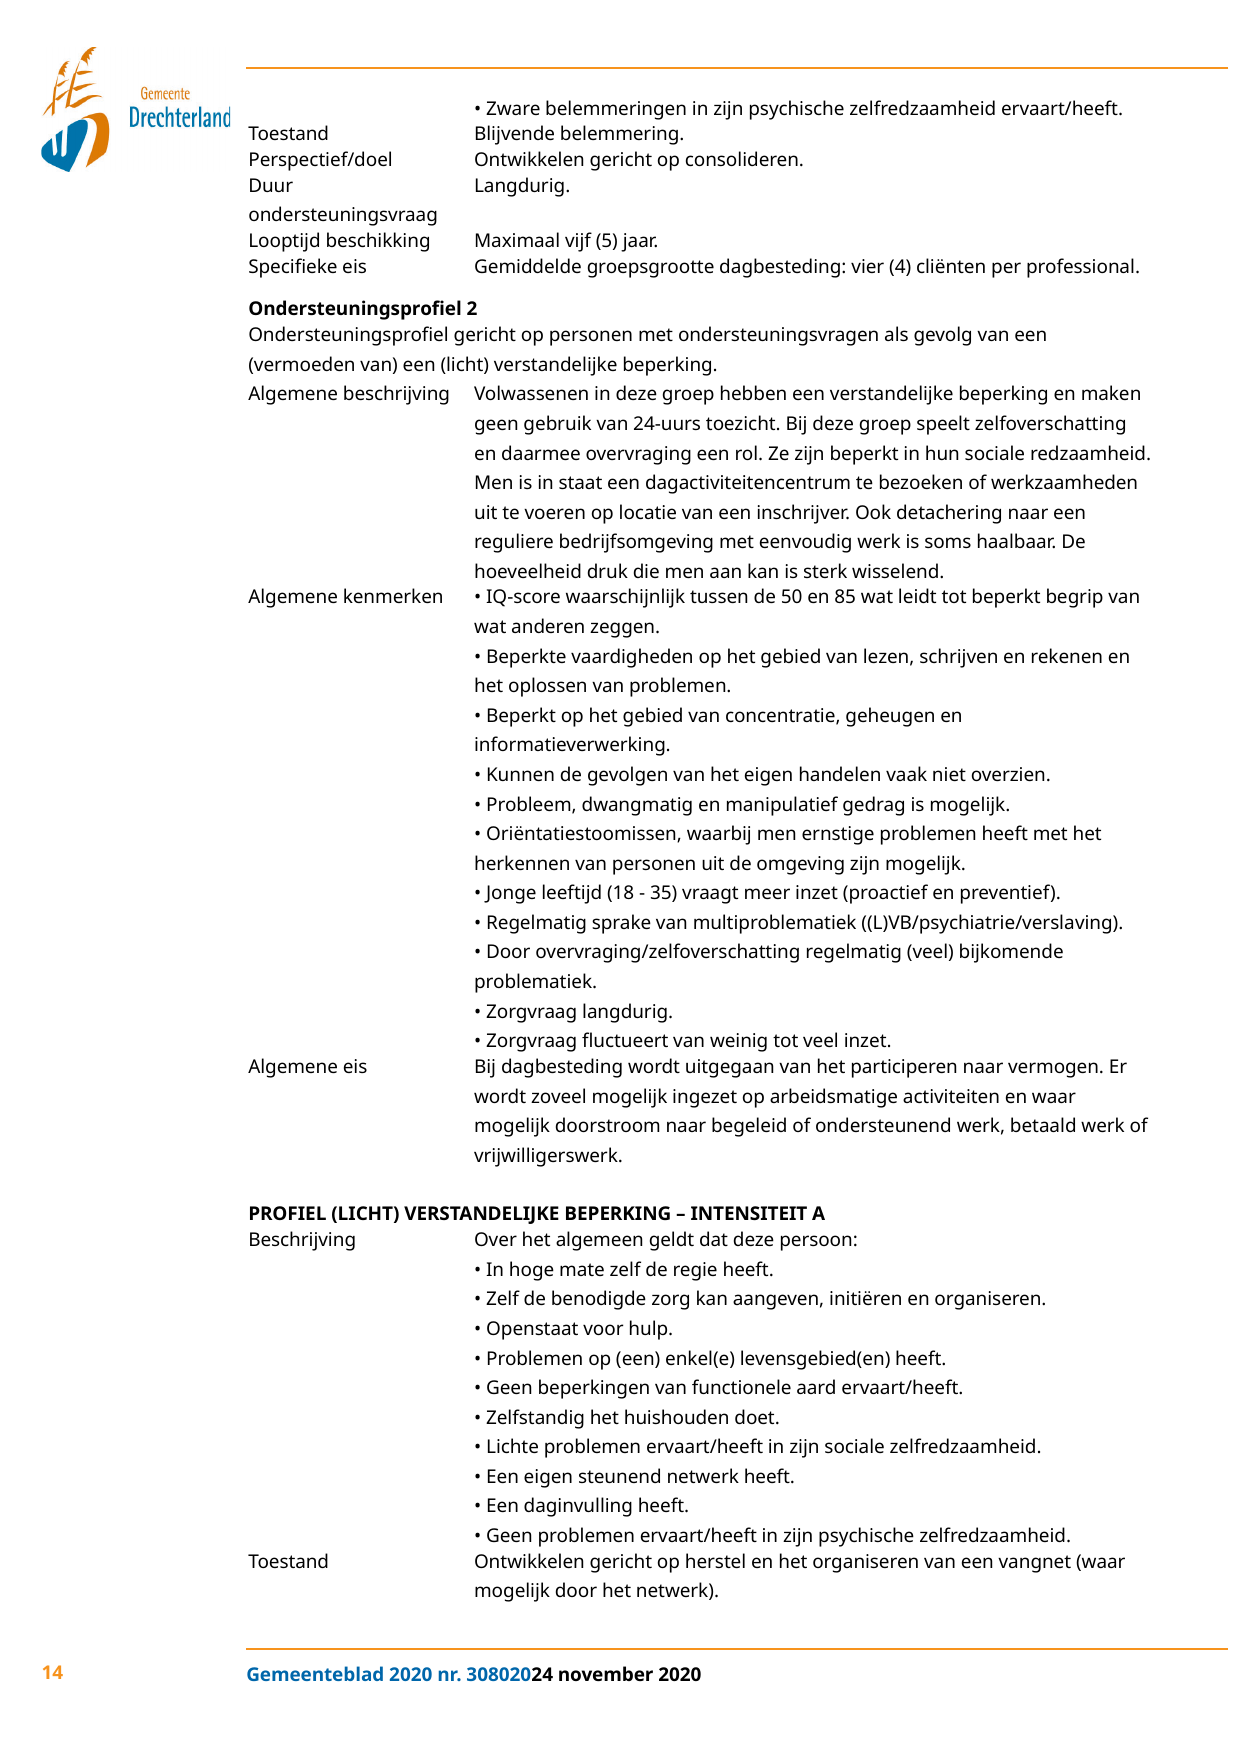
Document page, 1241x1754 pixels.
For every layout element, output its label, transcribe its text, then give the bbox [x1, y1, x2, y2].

table_cell • IQ-score waarschijnlijk tussen de 50 en 85 wat leidt tot beperkt begrip van wat anderen zeggen. • Beperkte vaardigheden op het gebied van lezen, schrijven en rekenen en het oplossen van problemen. • Beperkt op het gebied van concentratie, geheugen en informatieverwerking. • Kunnen de gevolgen van het eigen handelen vaak niet overzien. • Probleem, dwangmatig en manipulatief gedrag is mogelijk. • Oriëntatiestoomissen, waarbij men ernstige problemen heeft met het herkennen van personen uit de omgeving zijn mogelijk. • Jonge leeftijd (18 - 35) vraagt meer inzet (proactief en preventief). • Regelmatig sprake van multiproblematiek ((L)VB/psychiatrie/versla­ving). • Door overvraging/zelfoverschatting regelmatig (veel) bijkomende problematiek. • Zorgvraag langdurig. • Zorgvraag fluctueert van weinig tot veel inzet. [474, 584, 1152, 1053]
table_header Volwassenen in deze groep hebben een verstandelijke beperking en maken geen gebruik van 24-uurs toezicht. Bij deze groep speelt zelfoverschatting en daarmee overvraging een rol. Ze zijn beperkt in hun sociale redzaamheid. Men is in staat een dagactiviteitencentrum te bezoeken of werkzaamheden uit te voeren op locatie van een inschrijver. Ook detachering naar een reguliere bedrijfsomgeving met eenvoudig werk is soms haalbaar. De hoeveelheid druk die men aan kan is sterk wisselend. [474, 381, 1152, 584]
picture [41, 158, 64, 172]
table_cell Beschrijving [248, 1226, 474, 1548]
table_cell Perspectief/doel [248, 146, 474, 172]
picture [41, 47, 231, 172]
table_cell • Zware belemmeringen in zijn psychische zelfredzaamheid ervaart/heeft. [474, 95, 1152, 121]
table_cell Langdurig. [474, 172, 1152, 227]
table_cell Blijvende belemmering. [474, 121, 1152, 146]
table_cell Algemene eis [248, 1053, 474, 1168]
picture [226, 115, 231, 124]
table_cell Algemene kenmerken [248, 584, 474, 1053]
table_cell Over het algemeen geldt dat deze persoon: • In hoge mate zelf de regie heeft. • Zelf de benodigde zorg kan aangeven, initiëren en organiseren. • Openstaat voor hulp. • Problemen op (een) enkel(e) levensgebied(en) heeft. • Geen beperkingen van functionele aard ervaart/heeft. • Zelfstandig het huishouden doet. • Lichte problemen ervaart/heeft in zijn sociale zelfredzaamheid. • Een eigen steunend netwerk heeft. • Een daginvulling heeft. • Geen problemen ervaart/heeft in zijn psychische zelfredzaamheid. [474, 1226, 1152, 1548]
text Ondersteuningsprofiel gericht op personen met ondersteuningsvragen als gevolg van een (vermoeden van) een (licht) verstandelijke beperking. [248, 321, 1152, 377]
table_cell Gemiddelde groepsgrootte dagbesteding: vier (4) cliënten per professional. [474, 253, 1152, 279]
table_cell Ontwikkelen gericht op consolideren. [474, 146, 1152, 172]
table_cell Specifieke eis [248, 253, 474, 279]
table_cell Toestand [248, 1548, 474, 1603]
table_cell Maximaal vijf (5) jaar. [474, 227, 1152, 253]
table_cell Ontwikkelen gericht op herstel en het organiseren van een vangnet (waar mogelijk door het netwerk). [474, 1548, 1152, 1603]
table_header PROFIEL (LICHT) VERSTANDELIJKE BEPERKING – INTENSITEIT A [248, 1201, 1152, 1226]
table_cell [248, 95, 474, 121]
table_cell Bij dagbesteding wordt uitgegaan van het participeren naar vermogen. Er wordt zoveel mogelijk ingezet op arbeidsmatige activiteiten en waar mogelijk doorstroom naar begeleid of ondersteunend werk, betaald werk of vrijwilligerswerk. [474, 1053, 1152, 1168]
table_cell Toestand [248, 121, 474, 146]
table_cell Looptijd beschikking [248, 227, 474, 253]
table_cell Duur ondersteuningsvraag [248, 172, 474, 227]
text Ondersteuningsprofiel 2 [248, 296, 1152, 321]
table_header Algemene beschrijving [248, 381, 474, 584]
